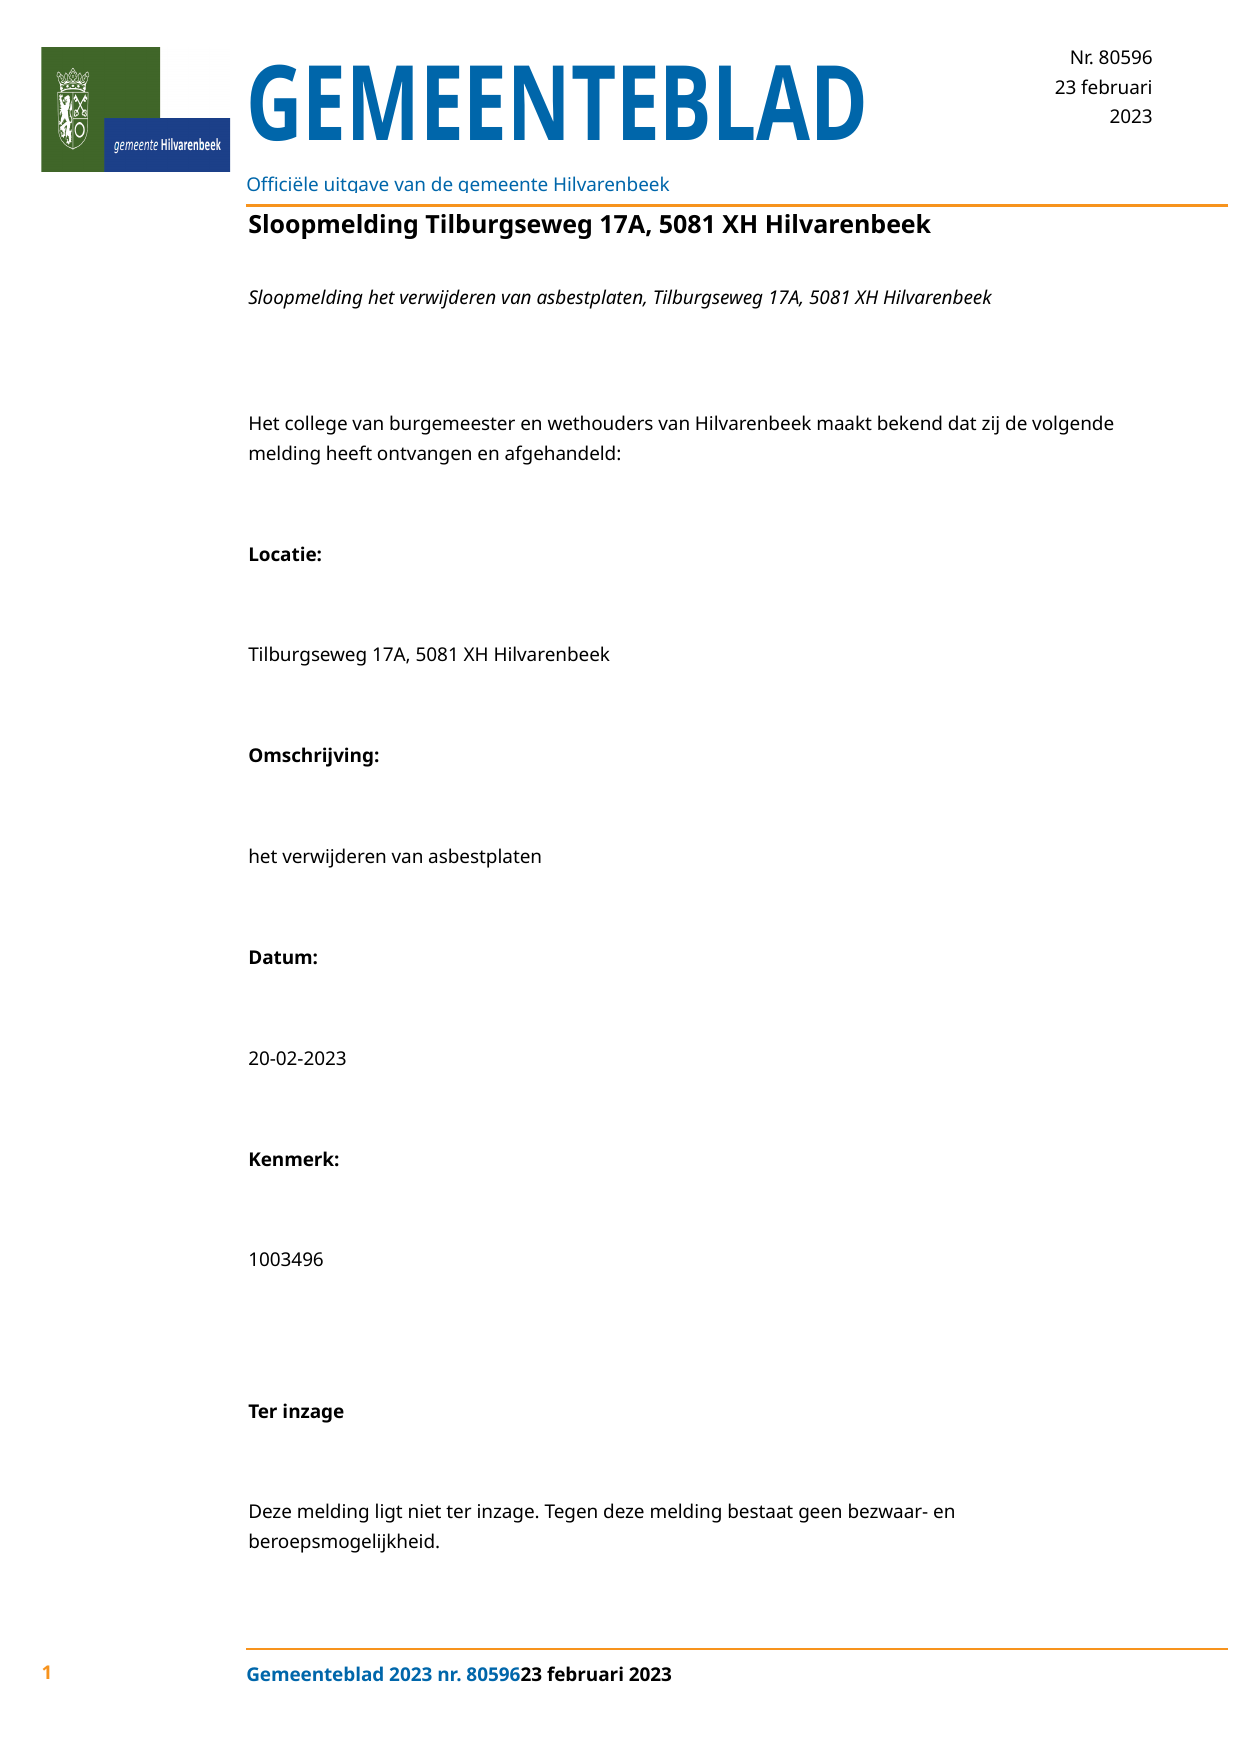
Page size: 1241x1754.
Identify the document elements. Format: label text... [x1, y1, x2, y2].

text Sloopmelding het verwijderen van asbestplaten, Tilburgseweg 17A, 5081 XH Hilvarenbeek [248, 284, 1152, 309]
text Tilburgseweg 17A, 5081 XH Hilvarenbeek [248, 642, 1152, 667]
text Kenmerk: [248, 1146, 1152, 1172]
text 1003496 [248, 1247, 1152, 1272]
text het verwijderen van asbestplaten [248, 843, 1152, 869]
text 20-02-2023 [248, 1045, 1152, 1071]
text Sloopmelding Tilburgseweg 17A, 5081 XH Hilvarenbeek [248, 207, 1152, 241]
picture [41, 47, 231, 172]
text Omschrijving: [248, 742, 1152, 768]
text Datum: [248, 944, 1152, 970]
text Ter inzage [248, 1398, 1152, 1424]
text Het college van burgemeester en wethouders van Hilvarenbeek maakt bekend dat zij de volgende melding heeft ontvangen en afgehandeld: [248, 410, 1152, 466]
text Locatie: [248, 541, 1152, 567]
text Deze melding ligt niet ter inzage. Tegen deze melding bestaat geen bezwaar- en beroepsmogelijkheid. [248, 1499, 1152, 1554]
